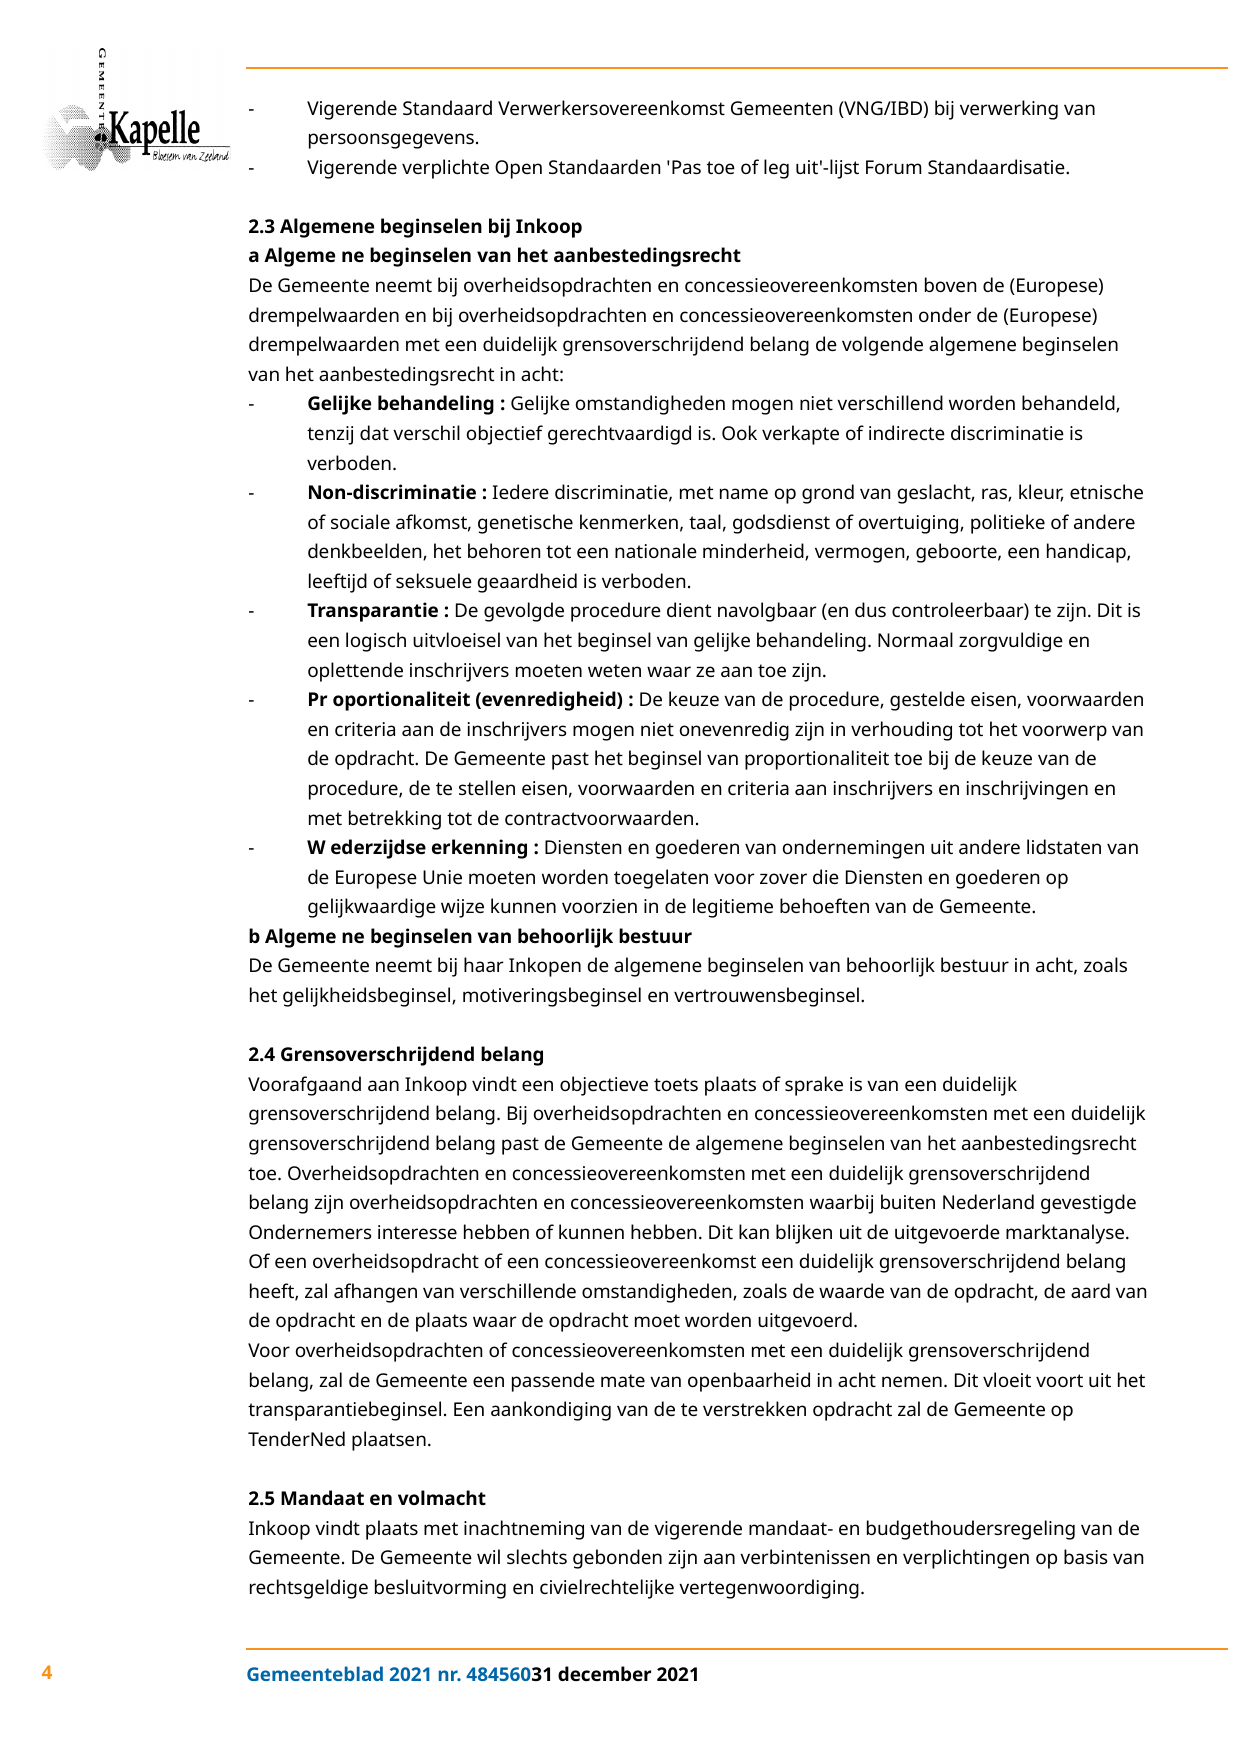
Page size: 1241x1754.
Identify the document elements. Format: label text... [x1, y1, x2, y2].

text Voor overheidsopdrachten of concessieovereenkomsten met een duidelijk grensoverschrijdend belang, zal de Gemeente een passende mate van openbaarheid in acht nemen. Dit vloeit voort uit het transparantiebeginsel. Een aankondiging van de te verstrekken opdracht zal de Gemeente op TenderNed plaatsen. [248, 1337, 1152, 1452]
picture [41, 47, 231, 172]
text a Algeme ne beginselen van het aanbestedingsrecht [248, 243, 1152, 268]
text 2.4 Grensoverschrijdend belang [248, 1041, 1152, 1067]
list Vigerende Standaard Verwerkersovereenkomst Gemeenten (VNG/IBD) bij verwerking van persoonsgegevens. [248, 95, 1152, 150]
text 2.5 Mandaat en volmacht [248, 1485, 1152, 1511]
list Non-discriminatie : Iedere discriminatie, met name op grond van geslacht, ras, kleur, etnische of sociale afkomst, genetische kenmerken, taal, godsdienst of overtuiging, politieke of andere denkbeelden, het behoren tot een nationale minderheid, vermogen, geboorte, een handicap, leeftijd of seksuele geaardheid is verboden. [248, 479, 1152, 594]
list Transparantie : De gevolgde procedure dient navolgbaar (en dus controleerbaar) te zijn. Dit is een logisch uitvloeisel van het beginsel van gelijke behandeling. Normaal zorgvuldige en oplettende inschrijvers moeten weten waar ze aan toe zijn. [248, 598, 1152, 683]
text Inkoop vindt plaats met inachtneming van de vigerende mandaat- en budgethoudersregeling van de Gemeente. De Gemeente wil slechts gebonden zijn aan verbintenissen en verplichtingen op basis van rechtsgeldige besluitvorming en civielrechtelijke vertegenwoordiging. [248, 1515, 1152, 1600]
text De Gemeente neemt bij overheidsopdrachten en concessieovereenkomsten boven de (Europese) drempelwaarden en bij overheidsopdrachten en concessieovereenkomsten onder de (Europese) drempelwaarden met een duidelijk grensoverschrijdend belang de volgende algemene beginselen van het aanbestedingsrecht in acht: [248, 272, 1152, 387]
text De Gemeente neemt bij haar Inkopen de algemene beginselen van behoorlijk bestuur in acht, zoals het gelijkheidsbeginsel, motiveringsbeginsel en vertrouwensbeginsel. [248, 953, 1152, 1008]
text Of een overheidsopdracht of een concessieovereenkomst een duidelijk grensoverschrijdend belang heeft, zal afhangen van verschillende omstandigheden, zoals de waarde van de opdracht, de aard van de opdracht en de plaats waar de opdracht moet worden uitgevoerd. [248, 1248, 1152, 1333]
list Vigerende verplichte Open Standaarden 'Pas toe of leg uit'-lijst Forum Standaardisatie. [248, 154, 1152, 180]
text 2.3 Algemene beginselen bij Inkoop [248, 213, 1152, 239]
list W ederzijdse erkenning : Diensten en goederen van ondernemingen uit andere lidstaten van de Europese Unie moeten worden toegelaten voor zover die Diensten en goederen op gelijkwaardige wijze kunnen voorzien in de legitieme behoeften van de Gemeente. [248, 834, 1152, 919]
text Voorafgaand aan Inkoop vindt een objectieve toets plaats of sprake is van een duidelijk grensoverschrijdend belang. Bij overheidsopdrachten en concessieovereenkomsten met een duidelijk grensoverschrijdend belang past de Gemeente de algemene beginselen van het aanbestedingsrecht toe. Overheidsopdrachten en concessieovereenkomsten met een duidelijk grensoverschrijdend belang zijn overheidsopdrachten en concessieovereenkomsten waarbij buiten Nederland gevestigde Ondernemers interesse hebben of kunnen hebben. Dit kan blijken uit de uitgevoerde marktanalyse. [248, 1071, 1152, 1245]
list Gelijke behandeling : Gelijke omstandigheden mogen niet verschillend worden behandeld, tenzij dat verschil objectief gerechtvaardigd is. Ook verkapte of indirecte discriminatie is verboden. [248, 391, 1152, 476]
list Pr oportionaliteit (evenredigheid) : De keuze van de procedure, gestelde eisen, voorwaarden en criteria aan de inschrijvers mogen niet onevenredig zijn in verhouding tot het voorwerp van de opdracht. De Gemeente past het beginsel van proportionaliteit toe bij de keuze van de procedure, de te stellen eisen, voorwaarden en criteria aan inschrijvers en inschrijvingen en met betrekking tot de contractvoorwaarden. [248, 686, 1152, 831]
text b Algeme ne beginselen van behoorlijk bestuur [248, 923, 1152, 949]
